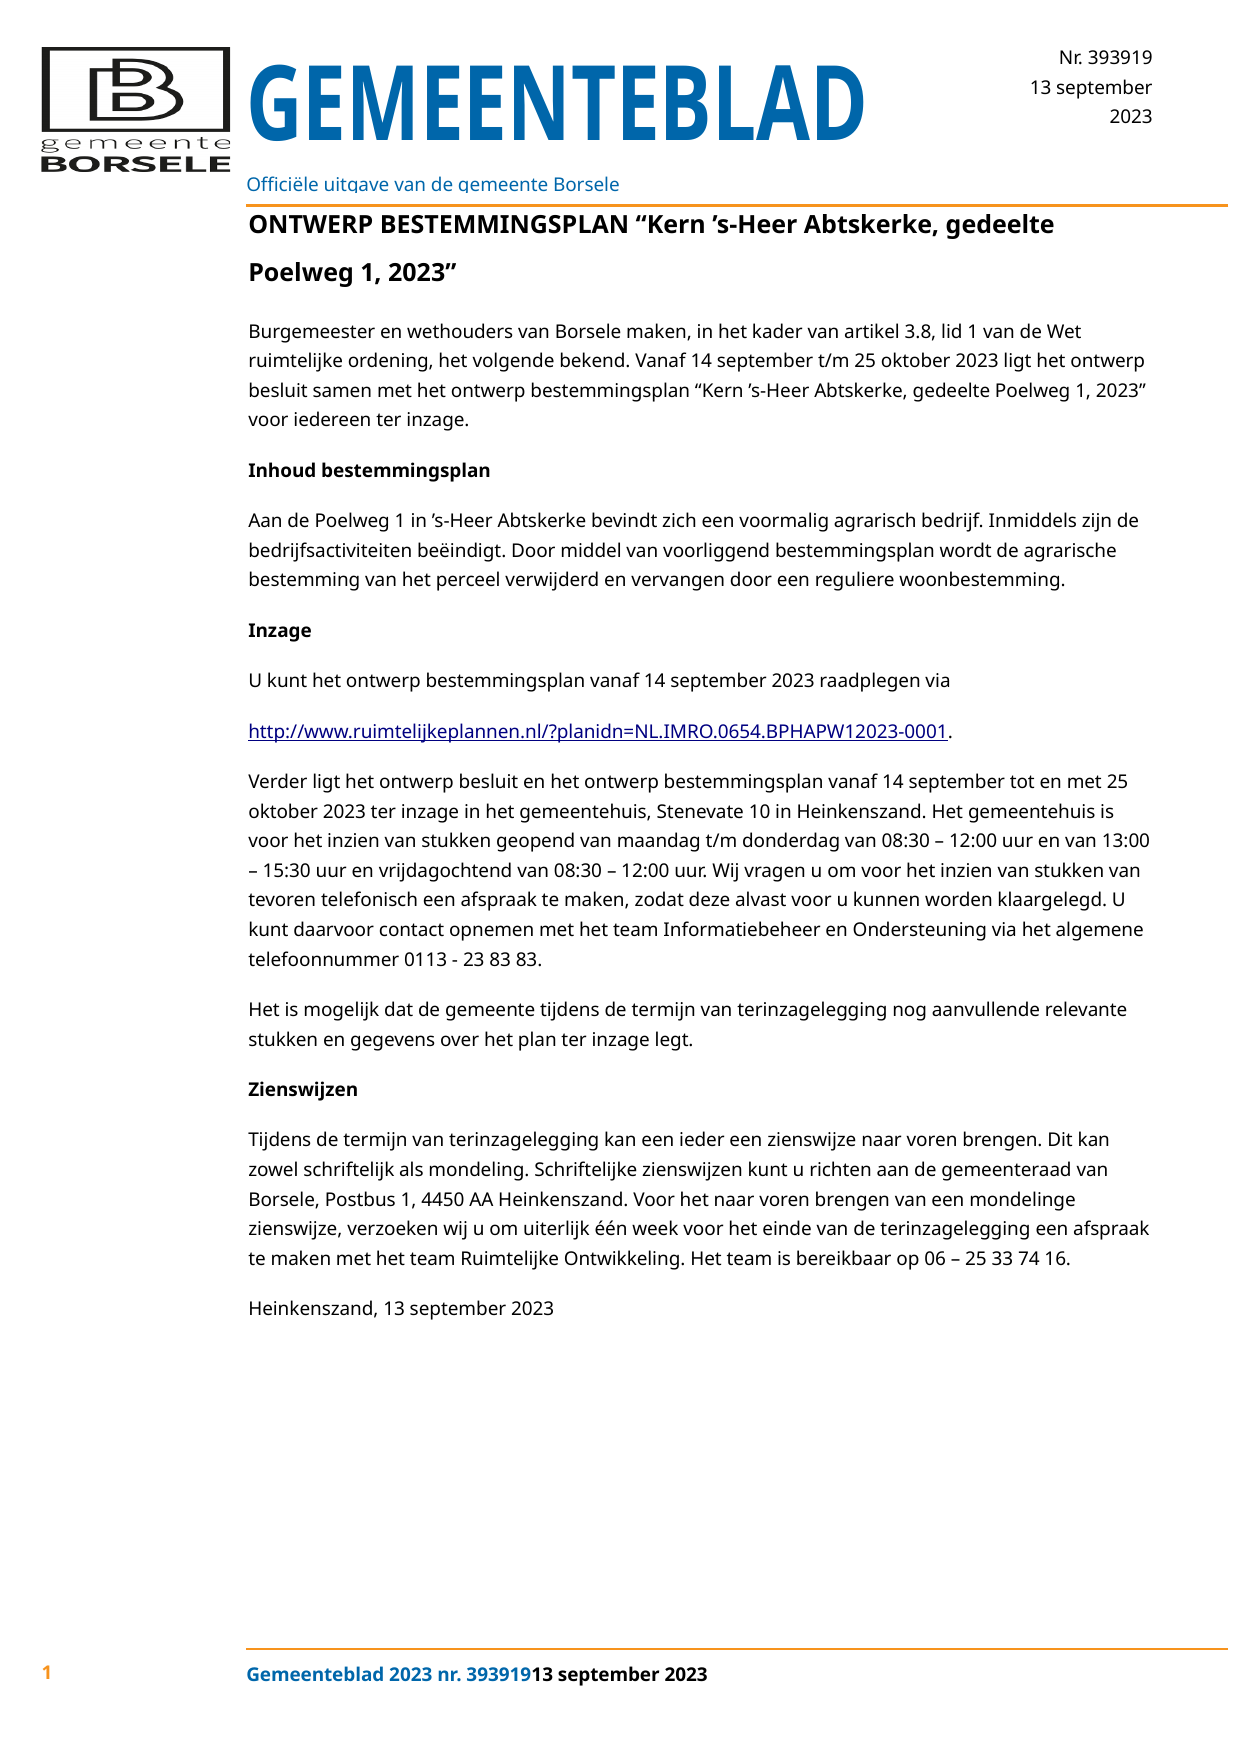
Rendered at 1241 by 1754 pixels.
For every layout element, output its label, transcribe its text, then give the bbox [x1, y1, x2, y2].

text Burgemeester en wethouders van Borsele maken, in het kader van artikel 3.8, lid 1 van de Wet ruimtelijke ordening, het volgende bekend. Vanaf 14 september t/m 25 oktober 2023 ligt het ontwerp besluit samen met het ontwerp bestemmingsplan “Kern ’s-Heer Abtskerke, gedeelte Poelweg 1, 2023” voor iedereen ter inzage. [248, 318, 1152, 432]
text Heinkenszand, 13 september 2023 [248, 1295, 1152, 1321]
picture [41, 47, 231, 172]
text Tijdens de termijn van terinzagelegging kan een ieder een zienswijze naar voren brengen. Dit kan zowel schriftelijk als mondeling. Schriftelijke zienswijzen kunt u richten aan de gemeenteraad van Borsele, Postbus 1, 4450 AA Heinkenszand. Voor het naar voren brengen van een mondelinge zienswijze, verzoeken wij u om uiterlijk één week voor het einde van de terinzagelegging een afspraak te maken met het team Ruimtelijke Ontwikkeling. Het team is bereikbaar op 06 – 25 33 74 16. [248, 1127, 1152, 1271]
text U kunt het ontwerp bestemmingsplan vanaf 14 september 2023 raadplegen via [248, 667, 1152, 693]
text Inzage [248, 617, 1152, 643]
text http://www.ruimtelijkeplannen.nl/?planidn=NL.IMRO.0654.BPHAPW12023-0001. [248, 718, 1152, 744]
text Verder ligt het ontwerp besluit en het ontwerp bestemmingsplan vanaf 14 september tot en met 25 oktober 2023 ter inzage in het gemeentehuis, Stenevate 10 in Heinkenszand. Het gemeentehuis is voor het inzien van stukken geopend van maandag t/m donderdag van 08:30 – 12:00 uur en van 13:00 – 15:30 uur en vrijdagochtend van 08:30 – 12:00 uur. Wij vragen u om voor het inzien van stukken van tevoren telefonisch een afspraak te maken, zodat deze alvast voor u kunnen worden klaargelegd. U kunt daarvoor contact opnemen met het team Informatiebeheer en Ondersteuning via het algemene telefoonnummer 0113 - 23 83 83. [248, 768, 1152, 972]
text Inhoud bestemmingsplan [248, 457, 1152, 483]
text ONTWERP BESTEMMINGSPLAN “Kern ’s-Heer Abtskerke, gedeelte Poelweg 1, 2023” [248, 207, 1152, 288]
text Het is mogelijk dat de gemeente tijdens de termijn van terinzagelegging nog aanvullende relevante stukken en gegevens over het plan ter inzage legt. [248, 996, 1152, 1052]
text Zienswijzen [248, 1076, 1152, 1102]
text Aan de Poelweg 1 in ’s-Heer Abtskerke bevindt zich een voormalig agrarisch bedrijf. Inmiddels zijn de bedrijfsactiviteiten beëindigt. Door middel van voorliggend bestemmingsplan wordt de agrarische bestemming van het perceel verwijderd en vervangen door een reguliere woonbestemming. [248, 507, 1152, 592]
